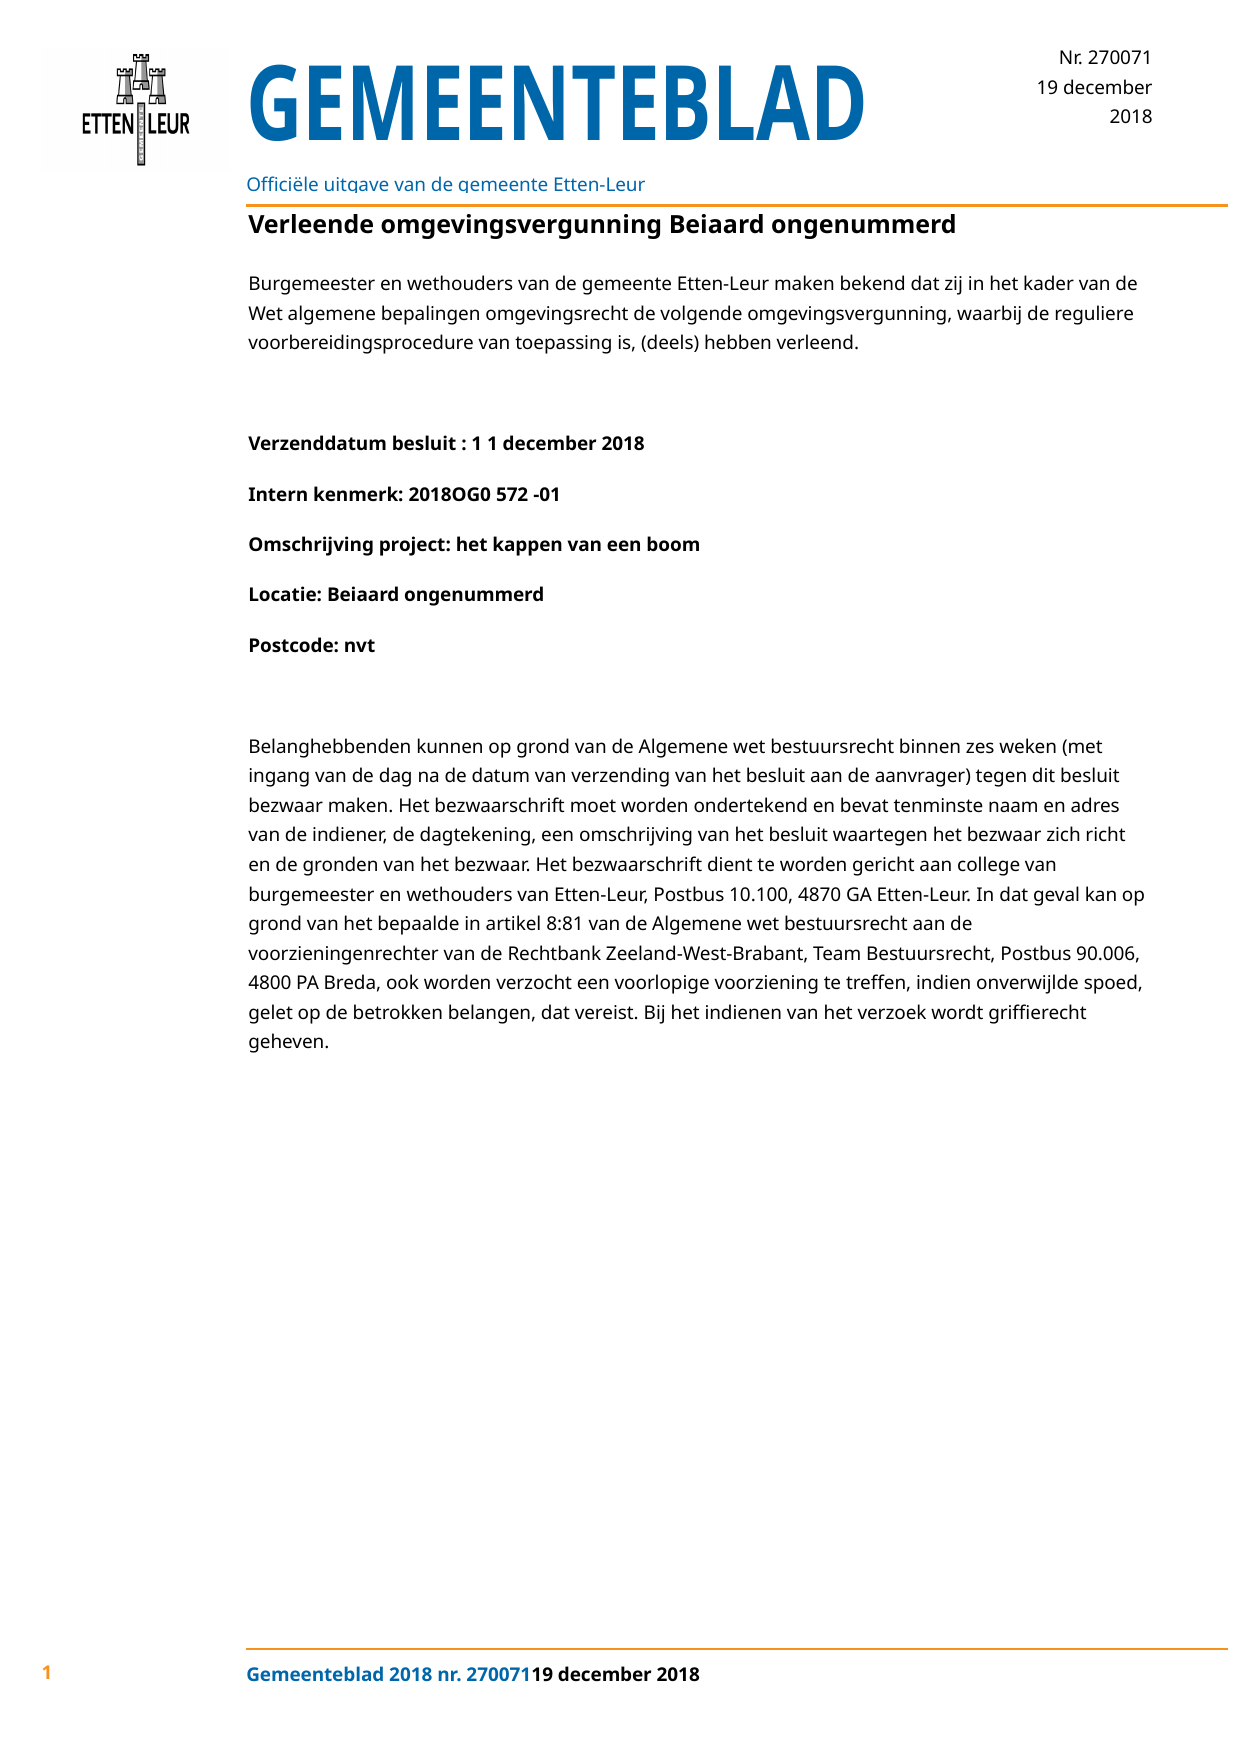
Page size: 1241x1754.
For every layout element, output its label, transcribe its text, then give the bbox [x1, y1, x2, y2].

picture [41, 47, 231, 172]
text Postcode: nvt [248, 632, 1152, 658]
text Locatie: Beiaard ongenummerd [248, 582, 1152, 607]
text Burgemeester en wethouders van de gemeente Etten-Leur maken bekend dat zij in het kader van de Wet algemene bepalingen omgevingsrecht de volgende omgevingsvergunning, waarbij de reguliere voorbereidingsprocedure van toepassing is, (deels) hebben verleend. [248, 270, 1152, 355]
text Intern kenmerk: 2018OG0 572 -01 [248, 481, 1152, 506]
text Verzenddatum besluit : 1 1 december 2018 [248, 430, 1152, 456]
text Omschrijving project: het kappen van een boom [248, 531, 1152, 557]
text Belanghebbenden kunnen op grond van de Algemene wet bestuursrecht binnen zes weken (met ingang van de dag na de datum van verzending van het besluit aan de aanvrager) tegen dit besluit bezwaar maken. Het bezwaarschrift moet worden ondertekend en bevat tenminste naam en adres van de indiener, de dagtekening, een omschrijving van het besluit waartegen het bezwaar zich richt en de gronden van het bezwaar. Het bezwaarschrift dient te worden gericht aan college van burgemeester en wethouders van Etten-Leur, Postbus 10.100, 4870 GA Etten-Leur. In dat geval kan op grond van het bepaalde in artikel 8:81 van de Algemene wet bestuursrecht aan de voorzieningenrechter van de Rechtbank Zeeland-West-Brabant, Team Bestuursrecht, Postbus 90.006, 4800 PA Breda, ook worden verzocht een voorlopige voorziening te treffen, indien onverwijlde spoed, gelet op de betrokken belangen, dat vereist. Bij het indienen van het verzoek wordt griffierecht geheven. [248, 733, 1152, 1054]
text Verleende omgevingsvergunning Beiaard ongenummerd [248, 207, 1152, 241]
